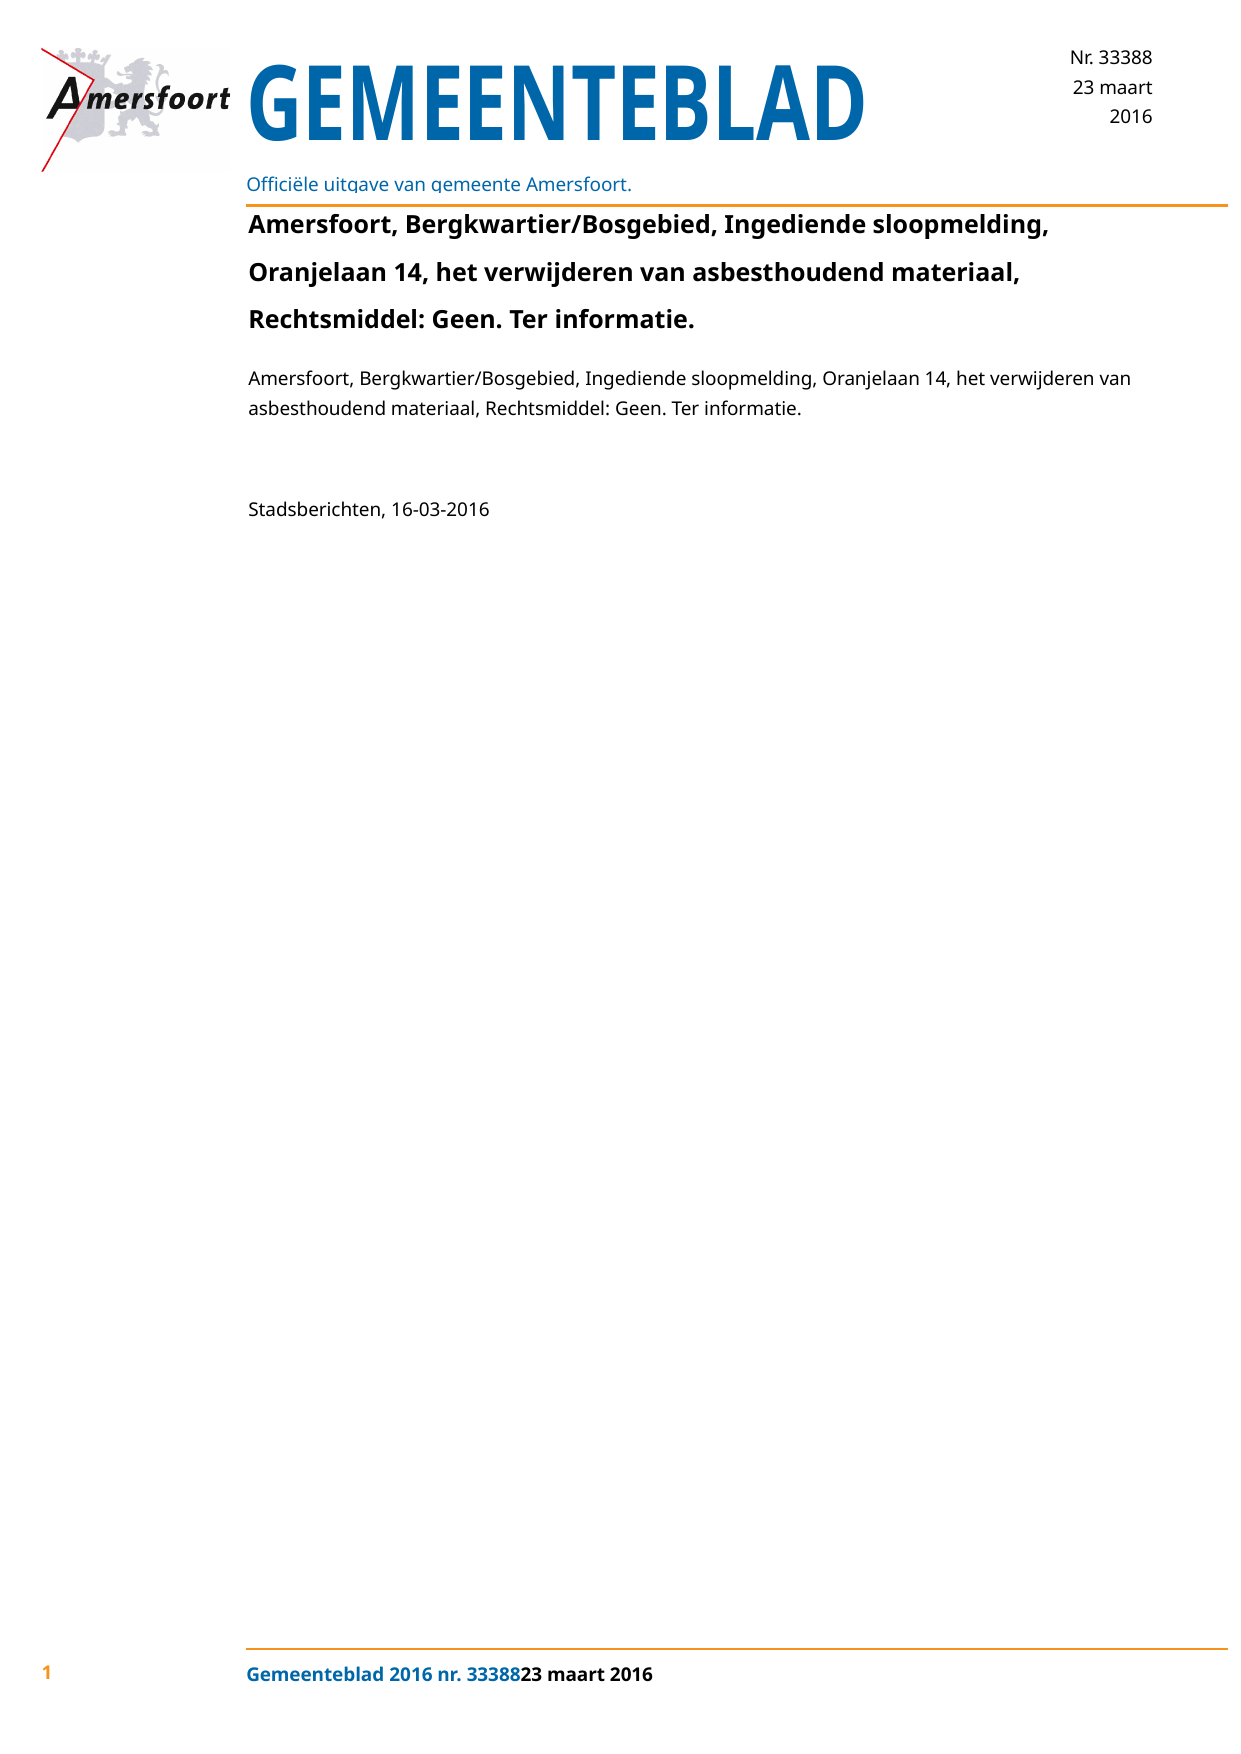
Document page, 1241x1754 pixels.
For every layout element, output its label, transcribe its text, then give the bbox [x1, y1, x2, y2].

text Amersfoort, Bergkwartier/Bosgebied, Ingediende sloopmelding, Oranjelaan 14, het verwijderen van asbesthoudend materiaal, Rechtsmiddel: Geen. Ter informatie. [248, 366, 1152, 421]
text Amersfoort, Bergkwartier/Bosgebied, Ingediende sloopmelding, Oranjelaan 14, het verwijderen van asbesthoudend materiaal, Rechtsmiddel: Geen. Ter informatie. [248, 207, 1152, 336]
picture [41, 47, 231, 172]
text Stadsberichten, 16-03-2016 [248, 496, 1152, 522]
